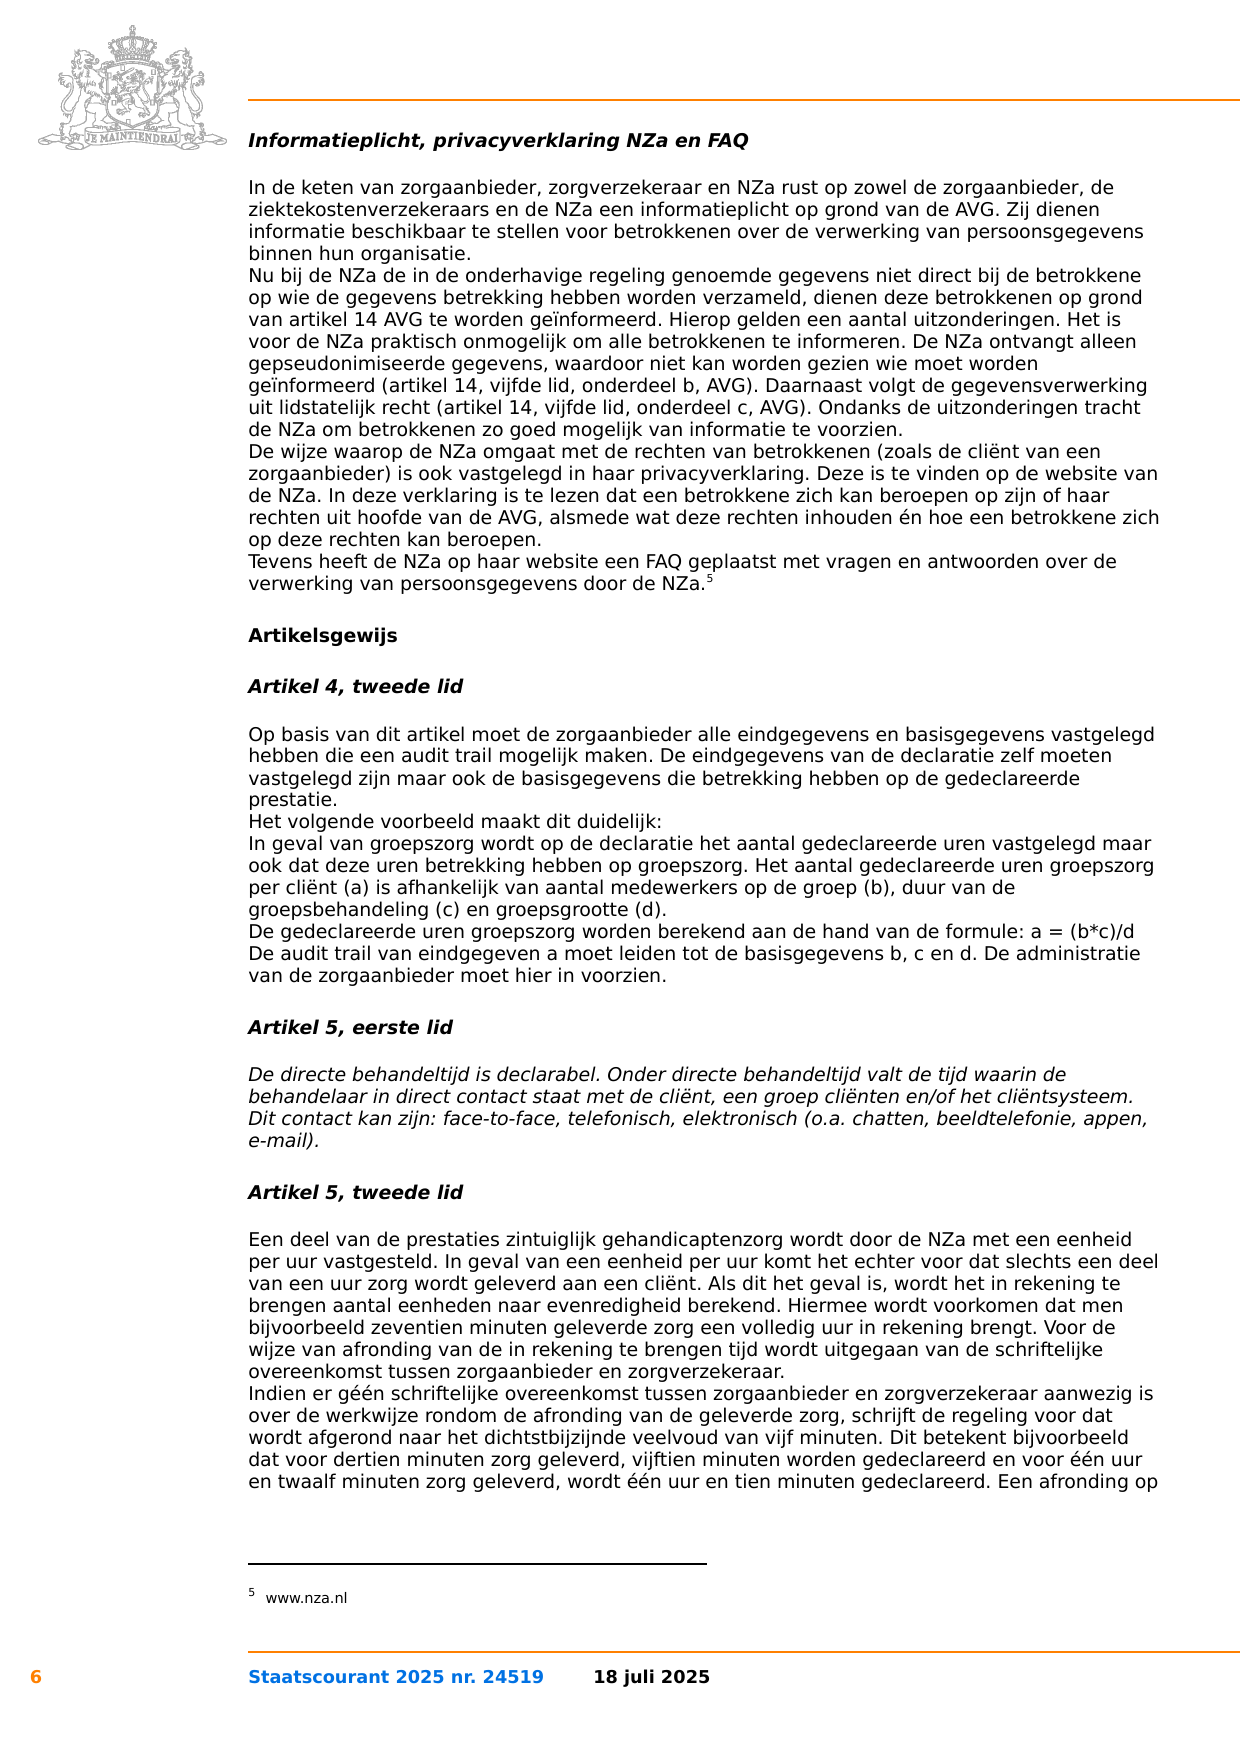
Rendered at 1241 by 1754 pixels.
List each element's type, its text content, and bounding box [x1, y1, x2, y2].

subtitle Artikel 5, eerste lid [248, 1017, 1163, 1039]
text In geval van groepszorg wordt op de declaratie het aantal gedeclareerde uren vastgelegd maar ook dat deze uren betrekking hebben op groepszorg. Het aantal gedeclareerde uren groepszorg per cliënt (a) is afhankelijk van aantal medewerkers op de groep (b), duur van de groepsbehandeling (c) en groepsgrootte (d). [248, 833, 1163, 921]
picture [38, 25, 227, 150]
text De gedeclareerde uren groepszorg worden berekend aan de hand van de formule: a = (b*c)/d [248, 921, 1163, 943]
text www.nza.nl [248, 1586, 1163, 1608]
text Tevens heeft de NZa op haar website een FAQ geplaatst met vragen en antwoorden over de verwerking van persoonsgegevens door de NZa. [248, 551, 1163, 594]
text De directe behandeltijd is declarabel. Onder directe behandeltijd valt de tijd waarin de behandelaar in direct contact staat met de cliënt, een groep cliënten en/of het cliëntsysteem. Dit contact kan zijn: face-to-face, telefonisch, elektronisch (o.a. chatten, beeldtelefonie, appen, e-mail). [248, 1064, 1163, 1152]
text Het volgende voorbeeld maakt dit duidelijk: [248, 811, 1163, 833]
text Op basis van dit artikel moet de zorgaanbieder alle eindgegevens en basisgegevens vastgelegd hebben die een audit trail mogelijk maken. De eindgegevens van de declaratie zelf moeten vastgelegd zijn maar ook de basisgegevens die betrekking hebben op de gedeclareerde prestatie. [248, 723, 1163, 811]
text De audit trail van eindgegeven a moet leiden tot de basisgegevens b, c en d. De administratie van de zorgaanbieder moet hier in voorzien. [248, 943, 1163, 987]
subtitle Informatieplicht, privacyverklaring NZa en FAQ [248, 130, 1163, 152]
text Nu bij de NZa de in de onderhavige regeling genoemde gegevens niet direct bij de betrokkene op wie de gegevens betrekking hebben worden verzameld, dienen deze betrokkenen op grond van artikel 14 AVG te worden geïnformeerd. Hierop gelden een aantal uitzonderingen. Het is voor de NZa praktisch onmogelijk om alle betrokkenen te informeren. De NZa ontvangt alleen gepseudonimiseerde gegevens, waardoor niet kan worden gezien wie moet worden geïnformeerd (artikel 14, vijfde lid, onderdeel b, AVG). Daarnaast volgt de gegevensverwerking uit lidstatelijk recht (artikel 14, vijfde lid, onderdeel c, AVG). Ondanks de uitzonderingen tracht de NZa om betrokkenen zo goed mogelijk van informatie te voorzien. [248, 265, 1163, 441]
text Een deel van de prestaties zintuiglijk gehandicaptenzorg wordt door de NZa met een eenheid per uur vastgesteld. In geval van een eenheid per uur komt het echter voor dat slechts een deel van een uur zorg wordt geleverd aan een cliënt. Als dit het geval is, wordt het in rekening te brengen aantal eenheden naar evenredigheid berekend. Hiermee wordt voorkomen dat men bijvoorbeeld zeventien minuten geleverde zorg een volledig uur in rekening brengt. Voor de wijze van afronding van de in rekening te brengen tijd wordt uitgegaan van de schriftelijke overeenkomst tussen zorgaanbieder en zorgverzekeraar. [248, 1229, 1163, 1383]
subtitle Artikelsgewijs [248, 624, 1163, 646]
subtitle Artikel 5, tweede lid [248, 1182, 1163, 1204]
text In de keten van zorgaanbieder, zorgverzekeraar en NZa rust op zowel de zorgaanbieder, de ziektekostenverzekeraars en de NZa een informatieplicht op grond van de AVG. Zij dienen informatie beschikbaar te stellen voor betrokkenen over de verwerking van persoonsgegevens binnen hun organisatie. [248, 177, 1163, 265]
subtitle Artikel 4, tweede lid [248, 676, 1163, 698]
text Indien er géén schriftelijke overeenkomst tussen zorgaanbieder en zorgverzekeraar aanwezig is over de werkwijze rondom de afronding van de geleverde zorg, schrijft de regeling voor dat wordt afgerond naar het dichtstbijzijnde veelvoud van vijf minuten. Dit betekent bijvoorbeeld dat voor dertien minuten zorg geleverd, vijftien minuten worden gedeclareerd en voor één uur en twaalf minuten zorg geleverd, wordt één uur en tien minuten gedeclareerd. Een afronding op [248, 1383, 1163, 1493]
text De wijze waarop de NZa omgaat met de rechten van betrokkenen (zoals de cliënt van een zorgaanbieder) is ook vastgelegd in haar privacyverklaring. Deze is te vinden op de website van de NZa. In deze verklaring is te lezen dat een betrokkene zich kan beroepen op zijn of haar rechten uit hoofde van de AVG, alsmede wat deze rechten inhouden én hoe een betrokkene zich op deze rechten kan beroepen. [248, 441, 1163, 551]
